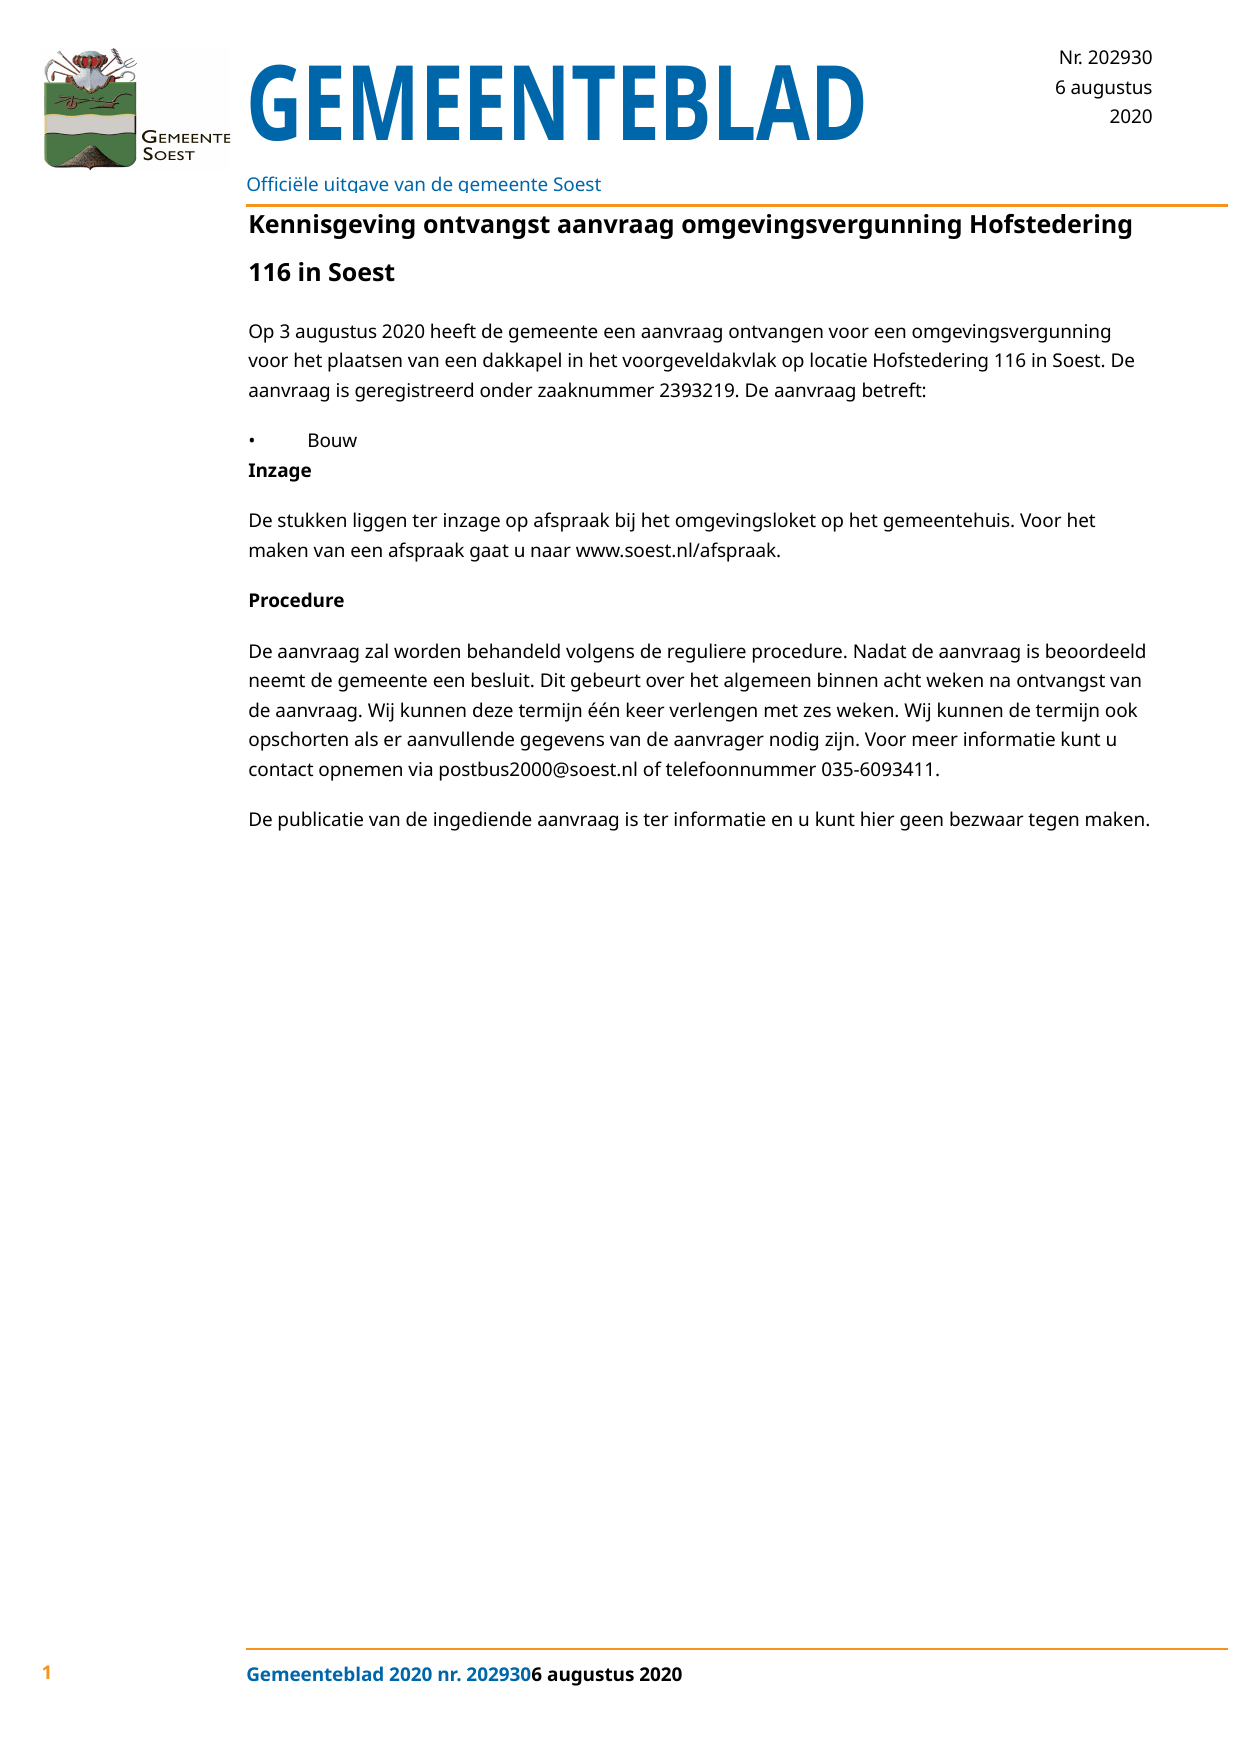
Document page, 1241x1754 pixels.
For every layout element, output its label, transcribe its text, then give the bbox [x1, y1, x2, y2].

text De aanvraag zal worden behandeld volgens de reguliere procedure. Nadat de aanvraag is beoordeeld neemt de gemeente een besluit. Dit gebeurt over het algemeen binnen acht weken na ontvangst van de aanvraag. Wij kunnen deze termijn één keer verlengen met zes weken. Wij kunnen de termijn ook opschorten als er aanvullende gegevens van de aanvrager nodig zijn. Voor meer informatie kunt u contact opnemen via postbus2000@soest.nl of telefoonnummer 035-6093411. [248, 638, 1152, 782]
text Op 3 augustus 2020 heeft de gemeente een aanvraag ontvangen voor een omgevingsvergunning voor het plaatsen van een dakkapel in het voorgeveldakvlak op locatie Hofstedering 116 in Soest. De aanvraag is geregistreerd onder zaaknummer 2393219. De aanvraag betreft: [248, 318, 1152, 403]
text Procedure [248, 587, 1152, 613]
list Bouw [248, 427, 1152, 453]
text Kennisgeving ontvangst aanvraag omgevingsvergunning Hofstedering 116 in Soest [248, 207, 1152, 288]
text De publicatie van de ingediende aanvraag is ter informatie en u kunt hier geen bezwaar tegen maken. [248, 807, 1152, 832]
text Inzage [248, 457, 1152, 483]
picture [41, 47, 231, 172]
text De stukken liggen ter inzage op afspraak bij het omgevingsloket op het gemeentehuis. Voor het maken van een afspraak gaat u naar www.soest.nl/afspraak. [248, 507, 1152, 563]
